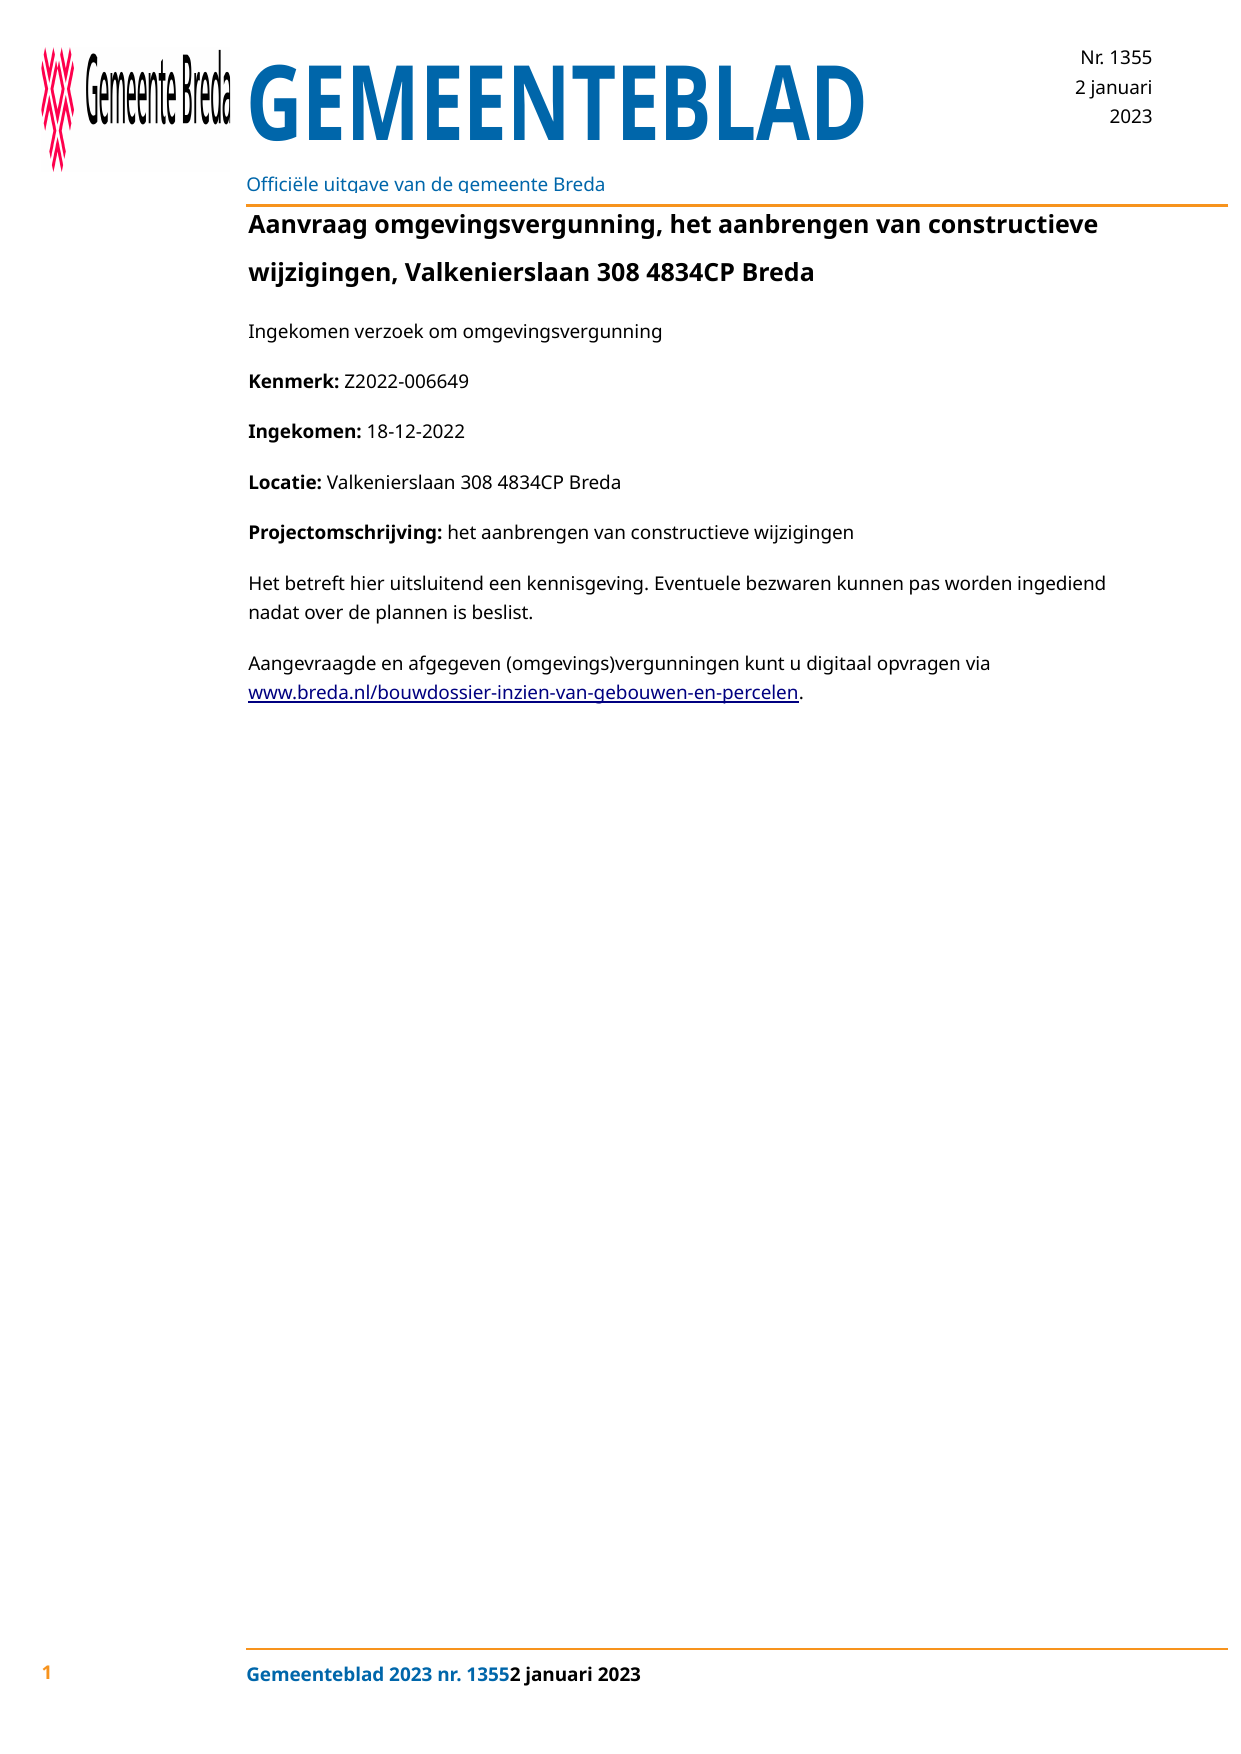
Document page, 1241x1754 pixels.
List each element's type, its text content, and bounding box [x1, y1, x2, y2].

picture [41, 47, 231, 172]
text Ingekomen: 18-12-2022 [248, 419, 1152, 444]
text Locatie: Valkenierslaan 308 4834CP Breda [248, 469, 1152, 495]
text Kenmerk: Z2022-006649 [248, 368, 1152, 394]
text Aangevraagde en afgegeven (omgevings)vergunningen kunt u digitaal opvragen via www.breda.nl/bouwdossier-inzien-van-gebouwen-en-percelen. [248, 650, 1152, 705]
text Ingekomen verzoek om omgevingsvergunning [248, 318, 1152, 344]
text Het betreft hier uitsluitend een kennisgeving. Eventuele bezwaren kunnen pas worden ingediend nadat over de plannen is beslist. [248, 570, 1152, 625]
text Projectomschrijving: het aanbrengen van constructieve wijzigingen [248, 519, 1152, 545]
text Aanvraag omgevingsvergunning, het aanbrengen van constructieve wijzigingen, Valkenierslaan 308 4834CP Breda [248, 207, 1152, 288]
